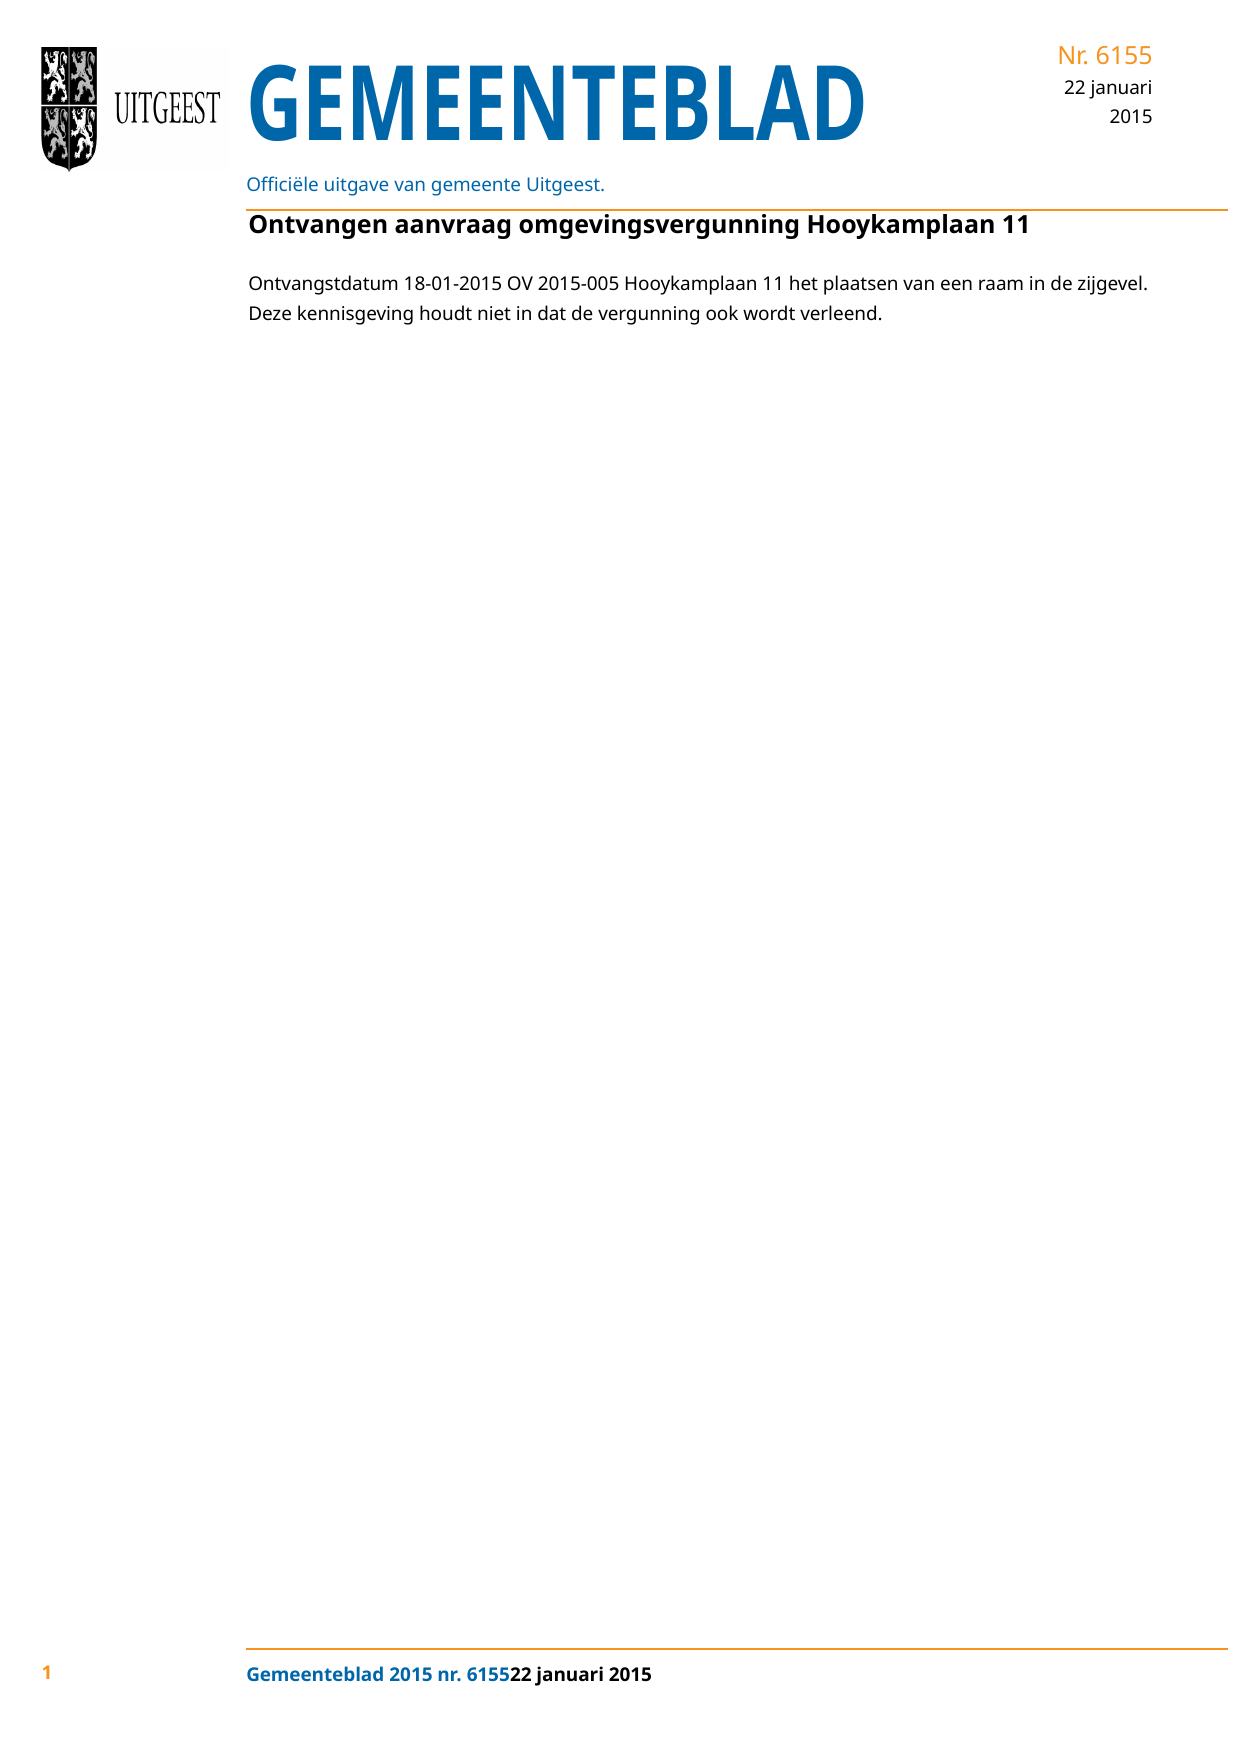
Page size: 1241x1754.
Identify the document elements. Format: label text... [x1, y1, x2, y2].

picture [41, 47, 231, 172]
text Ontvangen aanvraag omgevingsvergunning Hooykamplaan 11 [248, 211, 1152, 241]
text Ontvangstdatum 18-01-2015 OV 2015-005 Hooykamplaan 11 het plaatsen van een raam in de zijgevel. Deze kennisgeving houdt niet in dat de vergunning ook wordt verleend. [248, 270, 1152, 326]
